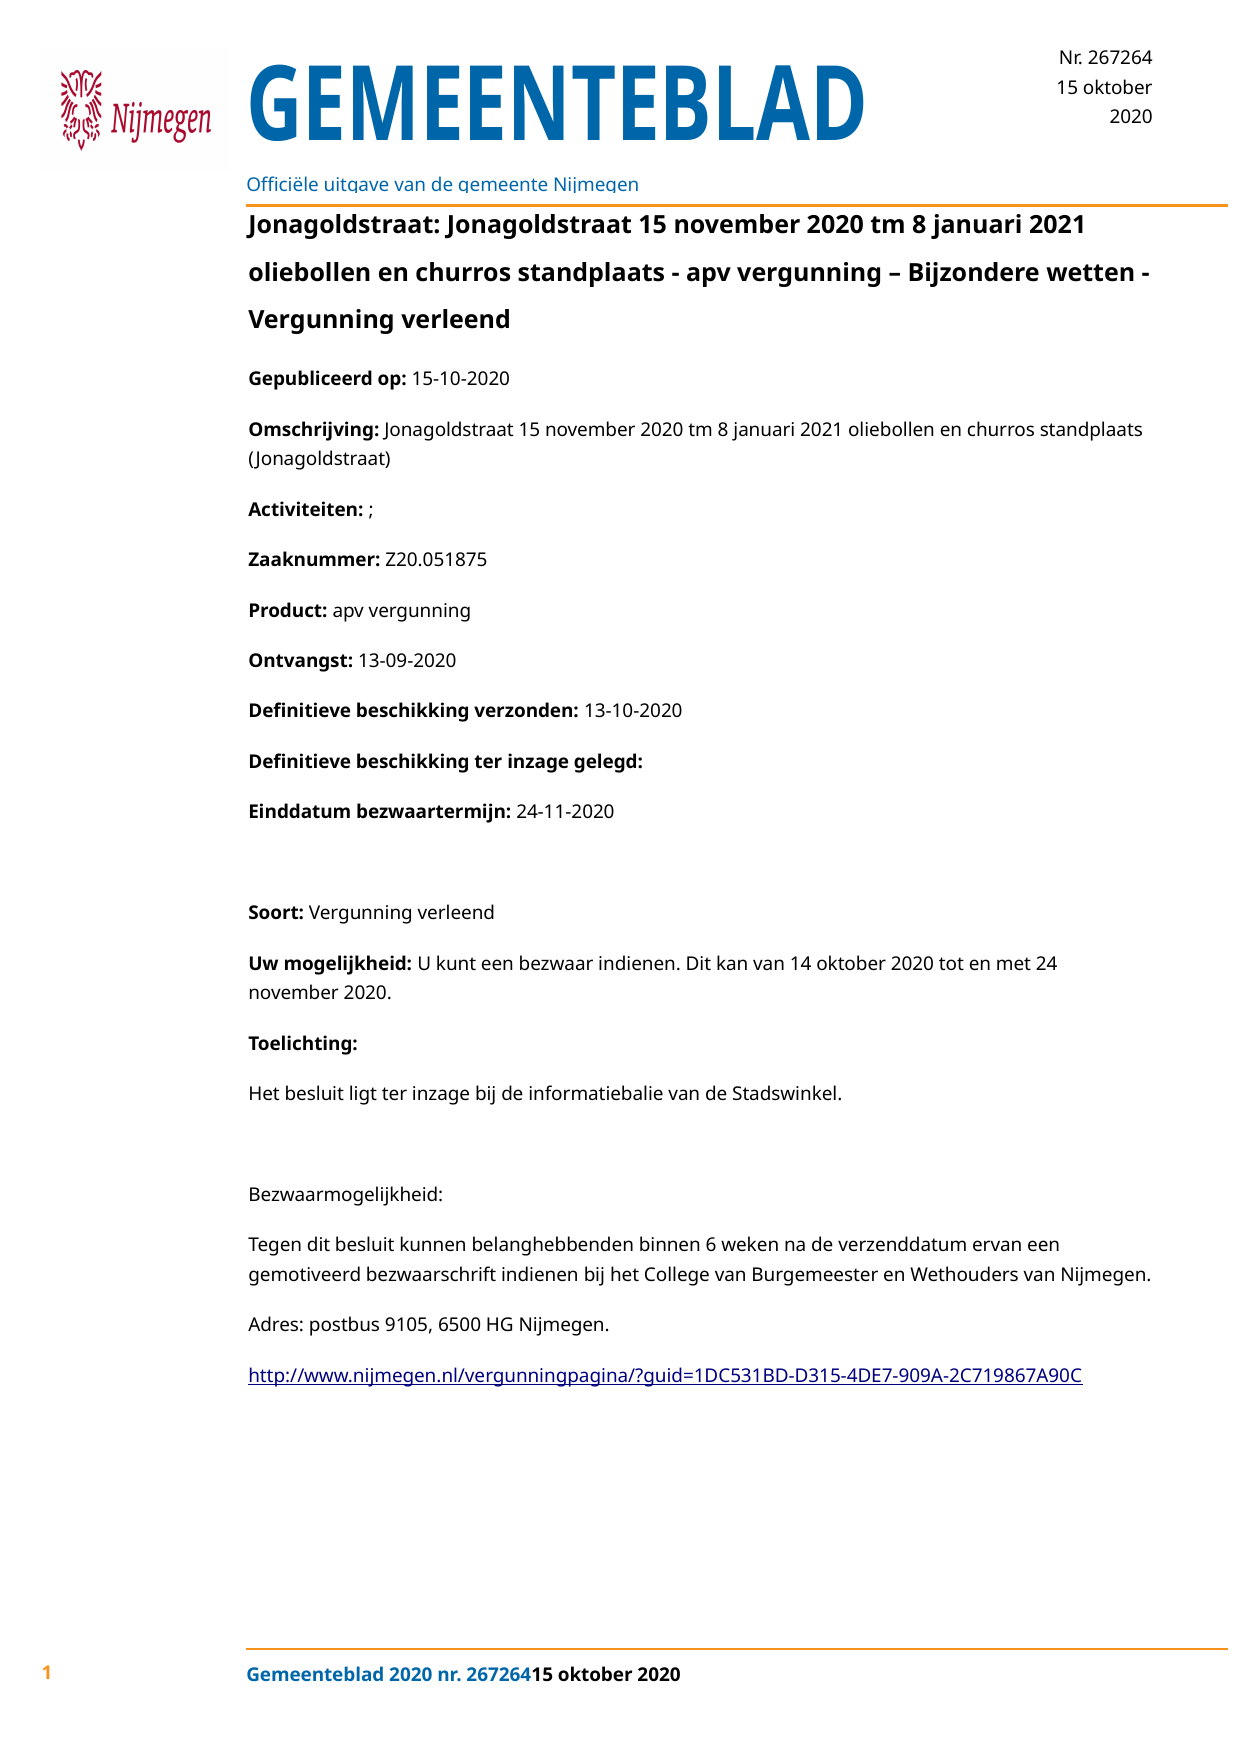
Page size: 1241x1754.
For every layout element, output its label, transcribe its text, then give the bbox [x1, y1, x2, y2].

picture [41, 47, 231, 172]
text Activiteiten: ; [248, 496, 1152, 522]
text http://www.nijmegen.nl/vergunningpagina/?guid=1DC531BD-D315-4DE7-909A-2C719867A90C [248, 1362, 1152, 1387]
text Zaaknummer: Z20.051875 [248, 546, 1152, 572]
text Toelichting: [248, 1030, 1152, 1055]
text Omschrijving: Jonagoldstraat 15 november 2020 tm 8 januari 2021 oliebollen en churros standplaats (Jonagoldstraat) [248, 416, 1152, 471]
text Uw mogelijkheid: U kunt een bezwaar indienen. Dit kan van 14 oktober 2020 tot en met 24 november 2020. [248, 950, 1152, 1005]
text Adres: postbus 9105, 6500 HG Nijmegen. [248, 1311, 1152, 1337]
text Definitieve beschikking verzonden: 13-10-2020 [248, 698, 1152, 723]
text Definitieve beschikking ter inzage gelegd: [248, 748, 1152, 774]
text Het besluit ligt ter inzage bij de informatiebalie van de Stadswinkel. [248, 1080, 1152, 1106]
text Bezwaarmogelijkheid: [248, 1181, 1152, 1207]
text Einddatum bezwaartermijn: 24-11-2020 [248, 798, 1152, 824]
text Gepubliceerd op: 15-10-2020 [248, 366, 1152, 391]
text Ontvangst: 13-09-2020 [248, 647, 1152, 673]
text Product: apv vergunning [248, 597, 1152, 622]
text Soort: Vergunning verleend [248, 899, 1152, 925]
text Tegen dit besluit kunnen belanghebbenden binnen 6 weken na de verzenddatum ervan een gemotiveerd bezwaarschrift indienen bij het College van Burgemeester en Wethouders van Nijmegen. [248, 1231, 1152, 1287]
text Jonagoldstraat: Jonagoldstraat 15 november 2020 tm 8 januari 2021 oliebollen en churros standplaats - apv vergunning – Bijzondere wetten - Vergunning verleend [248, 207, 1152, 336]
